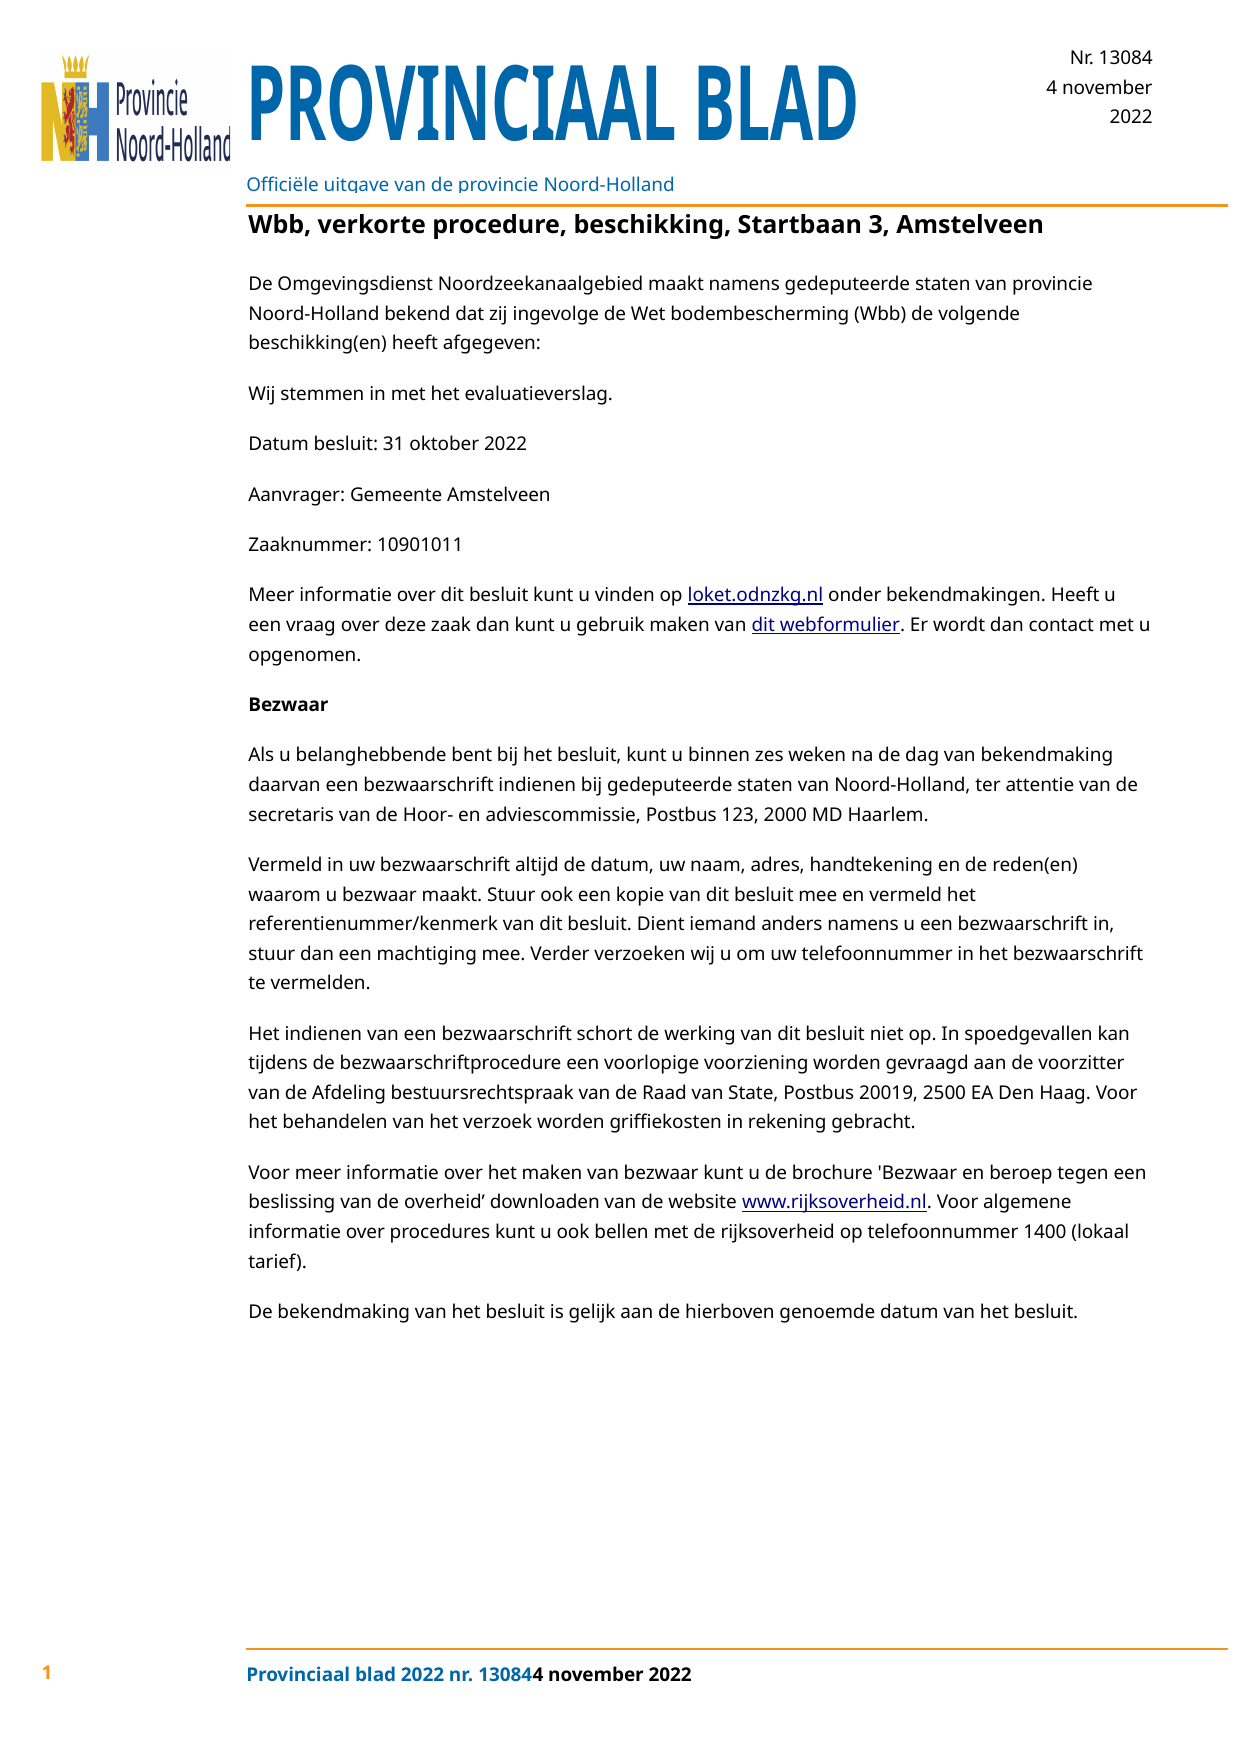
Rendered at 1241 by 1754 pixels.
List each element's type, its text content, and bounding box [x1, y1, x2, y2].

picture [41, 47, 231, 172]
text Als u belanghebbende bent bij het besluit, kunt u binnen zes weken na de dag van bekendmaking daarvan een bezwaarschrift indienen bij gedeputeerde staten van Noord-Holland, ter attentie van de secretaris van de Hoor- en adviescommissie, Postbus 123, 2000 MD Haarlem. [248, 742, 1152, 826]
text Datum besluit: 31 oktober 2022 [248, 430, 1152, 456]
text Voor meer informatie over het maken van bezwaar kunt u de brochure 'Bezwaar en beroep tegen een beslissing van de overheid’ downloaden van de website www.rijksoverheid.nl. Voor algemene informatie over procedures kunt u ook bellen met de rijksoverheid op telefoonnummer 1400 (lokaal tarief). [248, 1159, 1152, 1273]
text Wij stemmen in met het evaluatieverslag. [248, 380, 1152, 406]
text Meer informatie over dit besluit kunt u vinden op loket.odnzkg.nl onder bekendmakingen. Heeft u een vraag over deze zaak dan kunt u gebruik maken van dit webformulier. Er wordt dan contact met u opgenomen. [248, 582, 1152, 666]
text Zaaknummer: 10901011 [248, 531, 1152, 557]
text Bezwaar [248, 691, 1152, 717]
text De bekendmaking van het besluit is gelijk aan de hierboven genoemde datum van het besluit. [248, 1298, 1152, 1324]
text Wbb, verkorte procedure, beschikking, Startbaan 3, Amstelveen [248, 207, 1152, 241]
text Vermeld in uw bezwaarschrift altijd de datum, uw naam, adres, handtekening en de reden(en) waarom u bezwaar maakt. Stuur ook een kopie van dit besluit mee en vermeld het referentienummer/kenmerk van dit besluit. Dient iemand anders namens u een bezwaarschrift in, stuur dan een machtiging mee. Verder verzoeken wij u om uw telefoonnummer in het bezwaarschrift te vermelden. [248, 851, 1152, 995]
text De Omgevingsdienst Noordzeekanaalgebied maakt namens gedeputeerde staten van provincie Noord-Holland bekend dat zij ingevolge de Wet bodembescherming (Wbb) de volgende beschikking(en) heeft afgegeven: [248, 270, 1152, 355]
text Het indienen van een bezwaarschrift schort de werking van dit besluit niet op. In spoedgevallen kan tijdens de bezwaarschriftprocedure een voorlopige voorziening worden gevraagd aan de voorzitter van de Afdeling bestuursrechtspraak van de Raad van State, Postbus 20019, 2500 EA Den Haag. Voor het behandelen van het verzoek worden griffiekosten in rekening gebracht. [248, 1020, 1152, 1134]
text Aanvrager: Gemeente Amstelveen [248, 481, 1152, 506]
